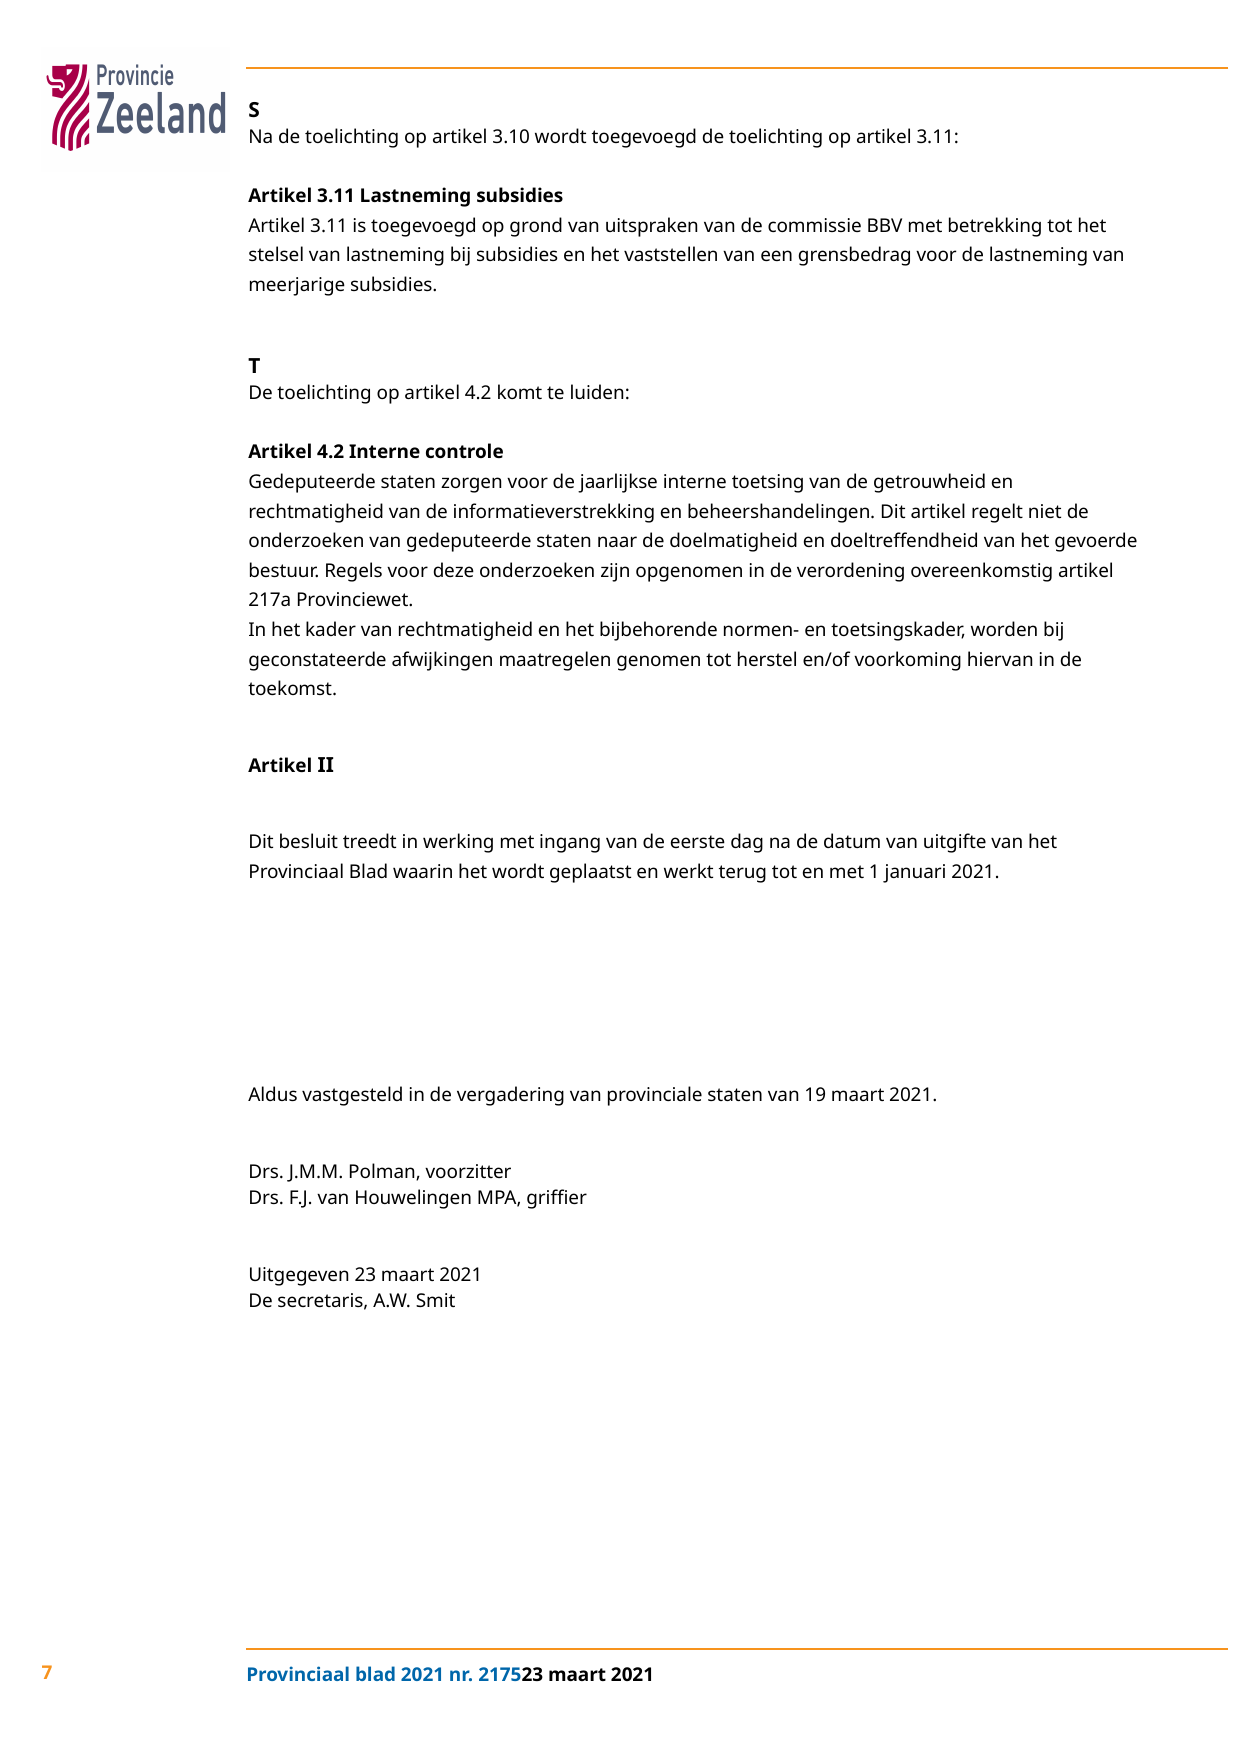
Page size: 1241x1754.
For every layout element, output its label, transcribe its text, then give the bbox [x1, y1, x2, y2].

text Uitgegeven 23 maart 2021 [248, 1261, 1152, 1287]
text De toelichting op artikel 4.2 komt te luiden: [248, 379, 1152, 405]
text Drs. F.J. van Houwelingen MPA, griffier [248, 1184, 1152, 1210]
text Na de toelichting op artikel 3.10 wordt toegevoegd de toelichting op artikel 3.11: [248, 123, 1152, 149]
text In het kader van rechtmatigheid en het bijbehorende normen- en toetsingskader, worden bij geconstateerde afwijkingen maatregelen genomen tot herstel en/of voorkoming hiervan in de toekomst. [248, 616, 1152, 701]
picture [41, 47, 231, 172]
text Artikel 3.11 is toegevoegd op grond van uitspraken van de commissie BBV met betrekking tot het stelsel van lastneming bij subsidies en het vaststellen van een grensbedrag voor de lastneming van meerjarige subsidies. [248, 212, 1152, 297]
text Aldus vastgesteld in de vergadering van provinciale staten van 19 maart 2021. [248, 1081, 1152, 1107]
text S [248, 95, 1152, 123]
text T [248, 351, 1152, 379]
text Artikel 4.2 Interne controle [248, 439, 1152, 464]
text Drs. J.M.M. Polman, voorzitter [248, 1158, 1152, 1184]
text De secretaris, A.W. Smit [248, 1287, 1152, 1313]
text Gedeputeerde staten zorgen voor de jaarlijkse interne toetsing van de getrouwheid en rechtmatigheid van de informatieverstrekking en beheershandelingen. Dit artikel regelt niet de onderzoeken van gedeputeerde staten naar de doelmatigheid en doeltreffendheid van het gevoerde bestuur. Regels voor deze onderzoeken zijn opgenomen in de verordening overeenkomstig artikel 217a Provinciewet. [248, 468, 1152, 612]
text Artikel II [248, 751, 1152, 779]
text Dit besluit treedt in werking met ingang van de eerste dag na de datum van uitgifte van het Provinciaal Blad waarin het wordt geplaatst en werkt terug tot en met 1 januari 2021. [248, 828, 1152, 884]
text Artikel 3.11 Lastneming subsidies [248, 182, 1152, 208]
